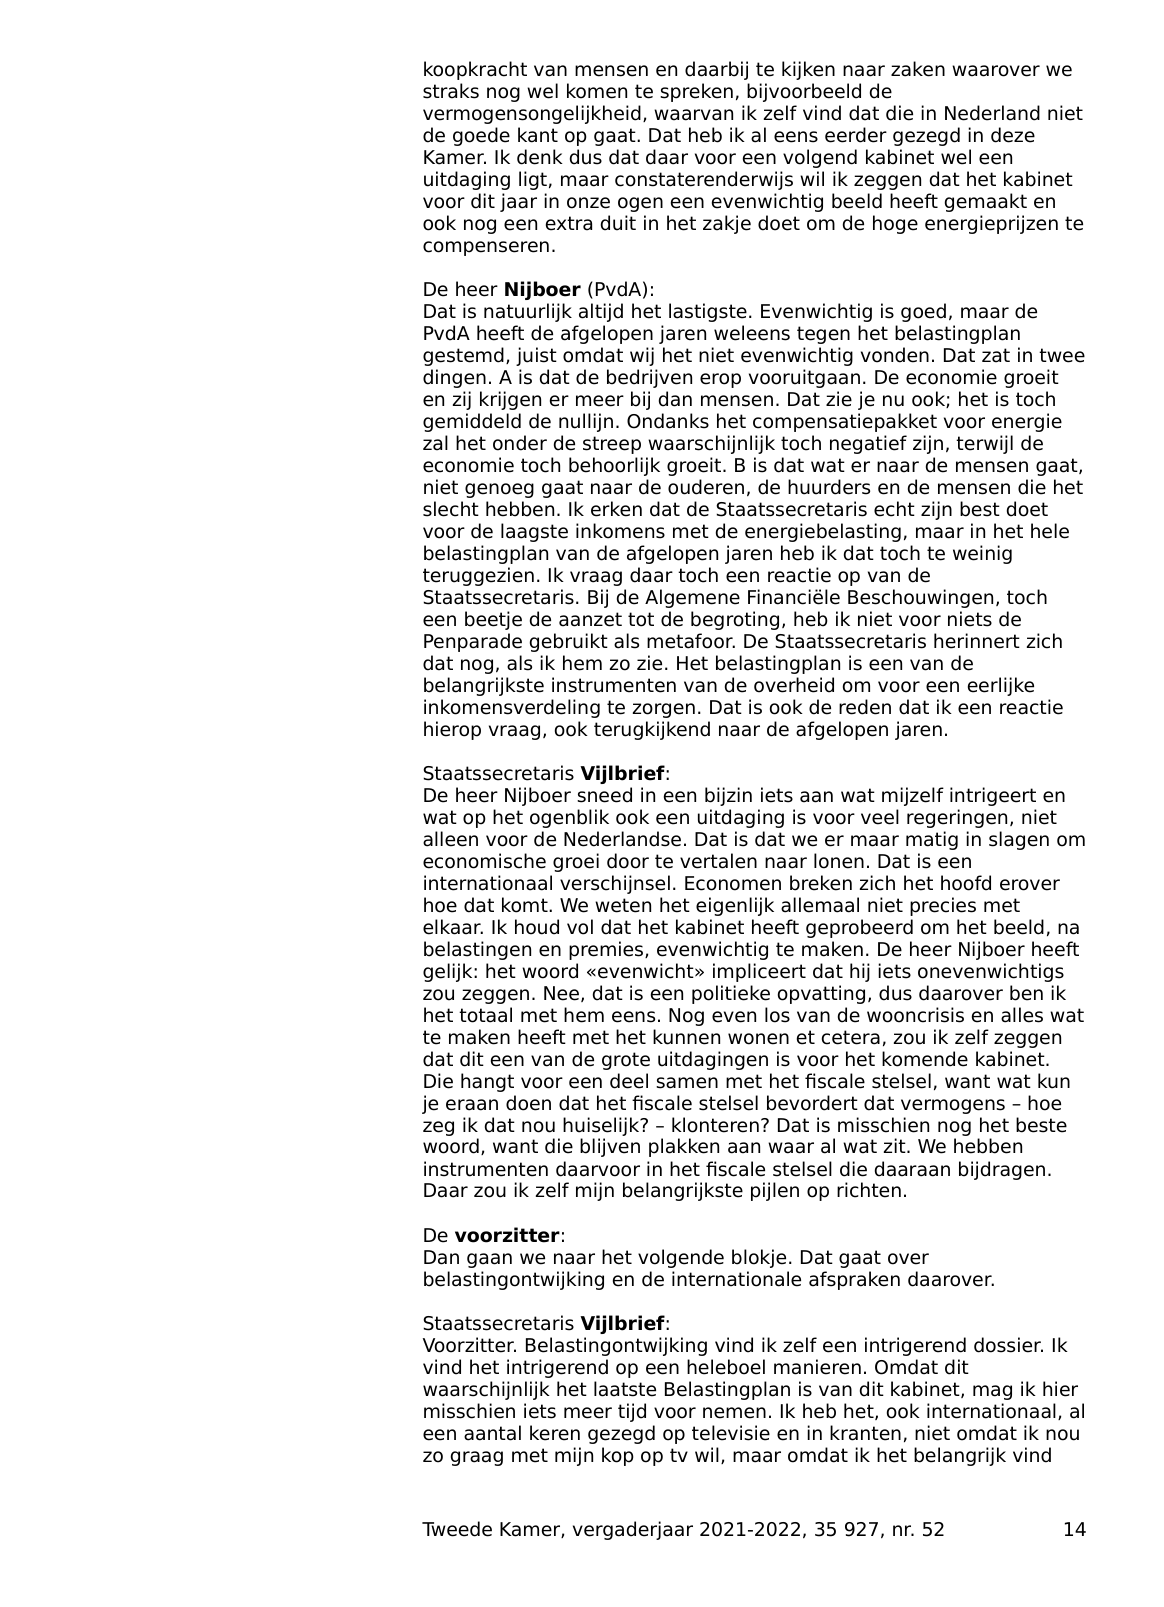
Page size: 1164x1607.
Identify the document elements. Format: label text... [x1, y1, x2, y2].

text Voorzitter. Belastingontwijking vind ik zelf een intrigerend dossier. Ik vind het intrigerend op een heleboel manieren. Omdat dit waarschijnlijk het laatste Belastingplan is van dit kabinet, mag ik hier misschien iets meer tijd voor nemen. Ik heb het, ook internationaal, al een aantal keren gezegd op televisie en in kranten, niet omdat ik nou zo graag met mijn kop op tv wil, maar omdat ik het belangrijk vind [422, 1335, 1087, 1467]
text Dan gaan we naar het volgende blokje. Dat gaat over belastingontwijking en de internationale afspraken daarover. [422, 1247, 1087, 1291]
text De heer Nijboer sneed in een bijzin iets aan wat mijzelf intrigeert en wat op het ogenblik ook een uitdaging is voor veel regeringen, niet alleen voor de Nederlandse. Dat is dat we er maar matig in slagen om economische groei door te vertalen naar lonen. Dat is een internationaal verschijnsel. Economen breken zich het hoofd erover hoe dat komt. We weten het eigenlijk allemaal niet precies met elkaar. Ik houd vol dat het kabinet heeft geprobeerd om het beeld, na belastingen en premies, evenwichtig te maken. De heer Nijboer heeft gelijk: het woord «evenwicht» impliceert dat hij iets onevenwichtigs zou zeggen. Nee, dat is een politieke opvatting, dus daarover ben ik het totaal met hem eens. Nog even los van de wooncrisis en alles wat te maken heeft met het kunnen wonen et cetera, zou ik zelf zeggen dat dit een van de grote uitdagingen is voor het komende kabinet. Die hangt voor een deel samen met het fiscale stelsel, want wat kun je eraan doen dat het fiscale stelsel bevordert dat vermogens – hoe zeg ik dat nou huiselijk? – klonteren? Dat is misschien nog het beste woord, want die blijven plakken aan waar al wat zit. We hebben instrumenten daarvoor in het fiscale stelsel die daaraan bijdragen. Daar zou ik zelf mijn belangrijkste pijlen op richten. [422, 785, 1087, 1202]
text De voorzitter: [422, 1224, 1087, 1247]
text Staatssecretaris Vijlbrief: [422, 763, 1087, 785]
text De heer Nijboer (PvdA): [422, 279, 1087, 301]
text Dat is natuurlijk altijd het lastigste. Evenwichtig is goed, maar de PvdA heeft de afgelopen jaren weleens tegen het belastingplan gestemd, juist omdat wij het niet evenwichtig vonden. Dat zat in twee dingen. A is dat de bedrijven erop vooruitgaan. De economie groeit en zij krijgen er meer bij dan mensen. Dat zie je nu ook; het is toch gemiddeld de nullijn. Ondanks het compensatiepakket voor energie zal het onder de streep waarschijnlijk toch negatief zijn, terwijl de economie toch behoorlijk groeit. B is dat wat er naar de mensen gaat, niet genoeg gaat naar de ouderen, de huurders en de mensen die het slecht hebben. Ik erken dat de Staatssecretaris echt zijn best doet voor de laagste inkomens met de energiebelasting, maar in het hele belastingplan van de afgelopen jaren heb ik dat toch te weinig teruggezien. Ik vraag daar toch een reactie op van de Staatssecretaris. Bij de Algemene Financiële Beschouwingen, toch een beetje de aanzet tot de begroting, heb ik niet voor niets de Penparade gebruikt als metafoor. De Staatssecretaris herinnert zich dat nog, als ik hem zo zie. Het belastingplan is een van de belangrijkste instrumenten van de overheid om voor een eerlijke inkomensverdeling te zorgen. Dat is ook de reden dat ik een reactie hierop vraag, ook terugkijkend naar de afgelopen jaren. [422, 301, 1087, 741]
text Staatssecretaris Vijlbrief: [422, 1313, 1087, 1335]
text koopkracht van mensen en daarbij te kijken naar zaken waarover we straks nog wel komen te spreken, bijvoorbeeld de vermogensongelijkheid, waarvan ik zelf vind dat die in Nederland niet de goede kant op gaat. Dat heb ik al eens eerder gezegd in deze Kamer. Ik denk dus dat daar voor een volgend kabinet wel een uitdaging ligt, maar constaterenderwijs wil ik zeggen dat het kabinet voor dit jaar in onze ogen een evenwichtig beeld heeft gemaakt en ook nog een extra duit in het zakje doet om de hoge energieprijzen te compenseren. [422, 59, 1087, 257]
